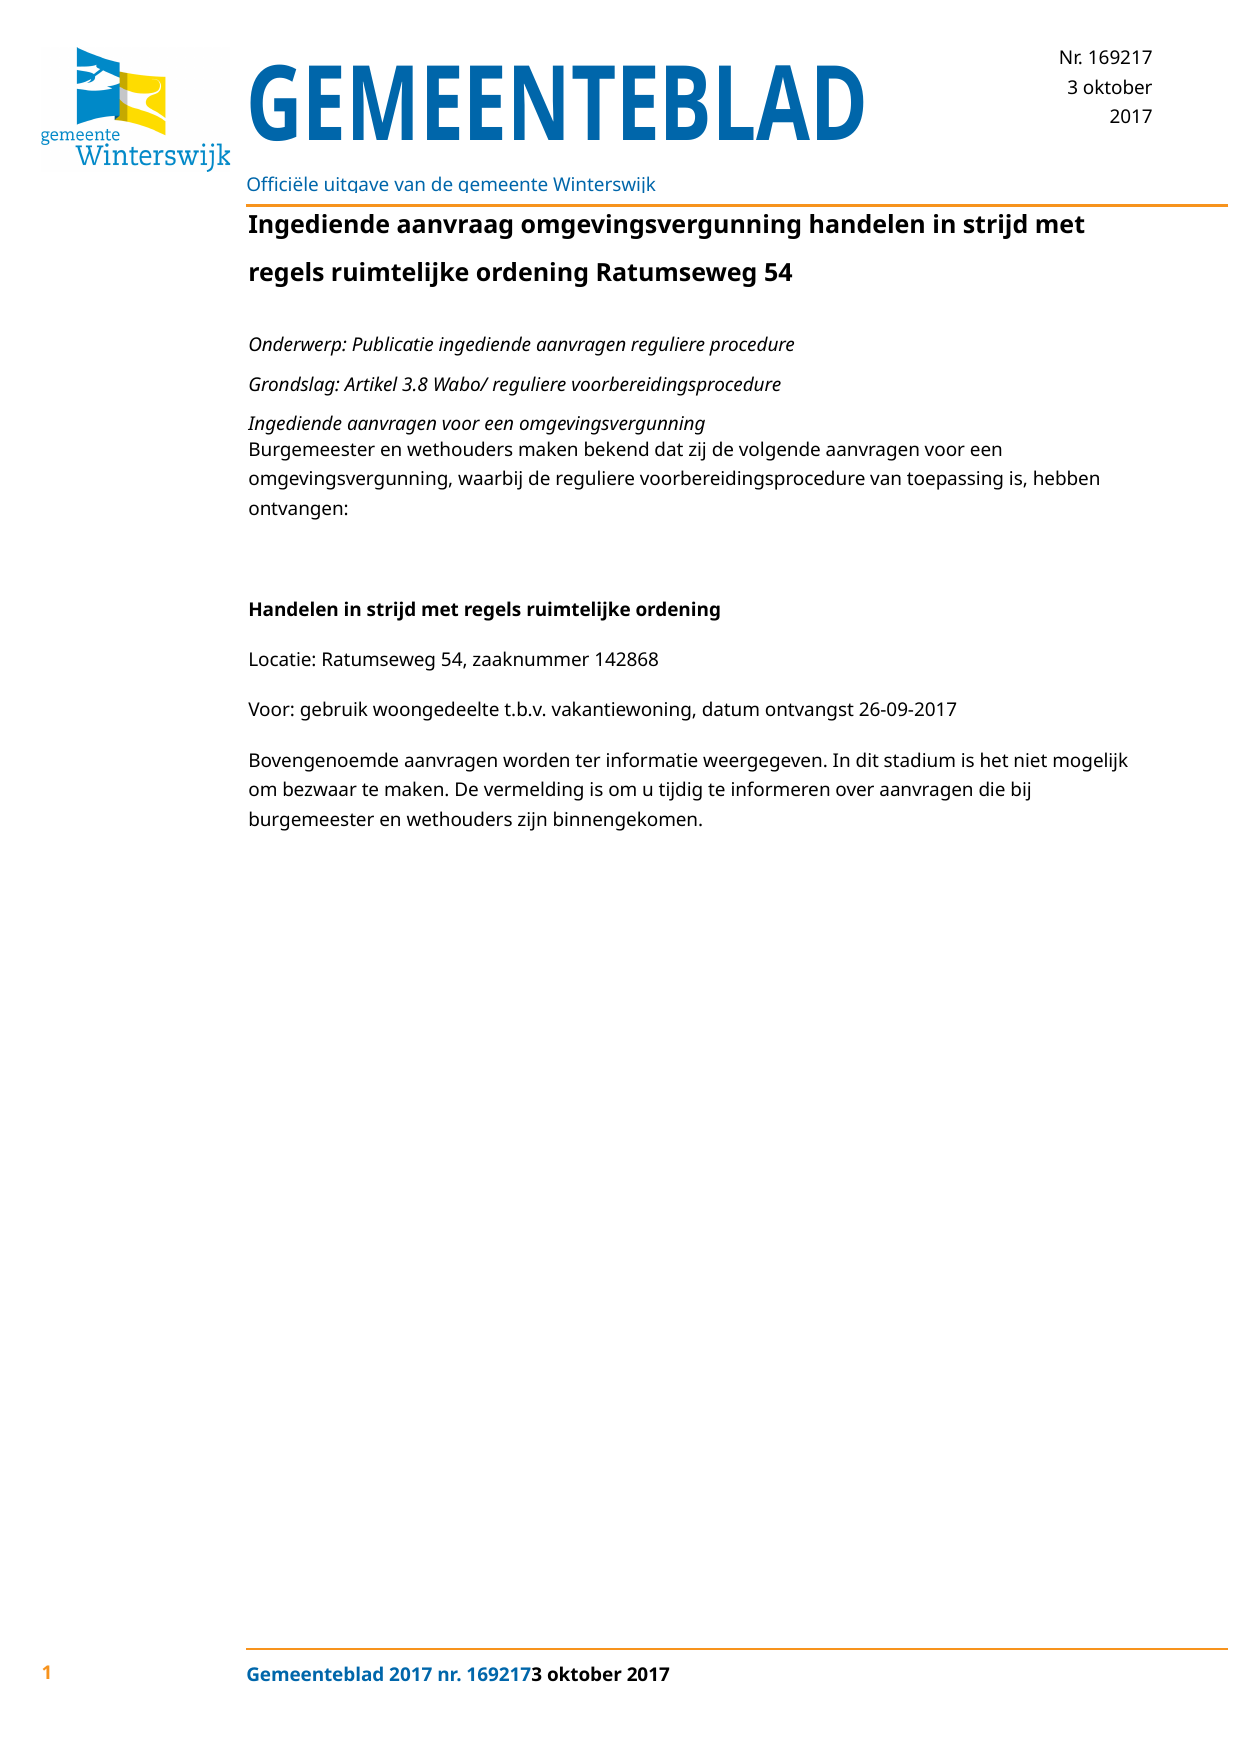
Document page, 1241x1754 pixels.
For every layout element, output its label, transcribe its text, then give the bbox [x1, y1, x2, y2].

text Locatie: Ratumseweg 54, zaaknummer 142868 [248, 646, 1152, 672]
picture [41, 47, 231, 172]
text Ingediende aanvraag omgevingsvergunning handelen in strijd met regels ruimtelijke ordening Ratumseweg 54 [248, 207, 1152, 288]
text Bovengenoemde aanvragen worden ter informatie weergegeven. In dit stadium is het niet mogelijk om bezwaar te maken. De vermelding is om u tijdig te informeren over aanvragen die bij burgemeester en wethouders zijn binnengekomen. [248, 747, 1152, 832]
text Voor: gebruik woongedeelte t.b.v. vakantiewoning, datum ontvangst 26-09-2017 [248, 697, 1152, 722]
text Handelen in strijd met regels ruimtelijke ordening [248, 596, 1152, 621]
text Grondslag: Artikel 3.8 Wabo/ reguliere voorbereidingsprocedure [248, 371, 1152, 396]
text Onderwerp: Publicatie ingediende aanvragen reguliere procedure [248, 331, 1152, 357]
picture [225, 153, 231, 162]
text Ingediende aanvragen voor een omgevingsvergunning [248, 410, 1152, 436]
text Burgemeester en wethouders maken bekend dat zij de volgende aanvragen voor een omgevingsvergunning, waarbij de reguliere voorbereidingsprocedure van toepassing is, hebben ontvangen: [248, 436, 1152, 521]
